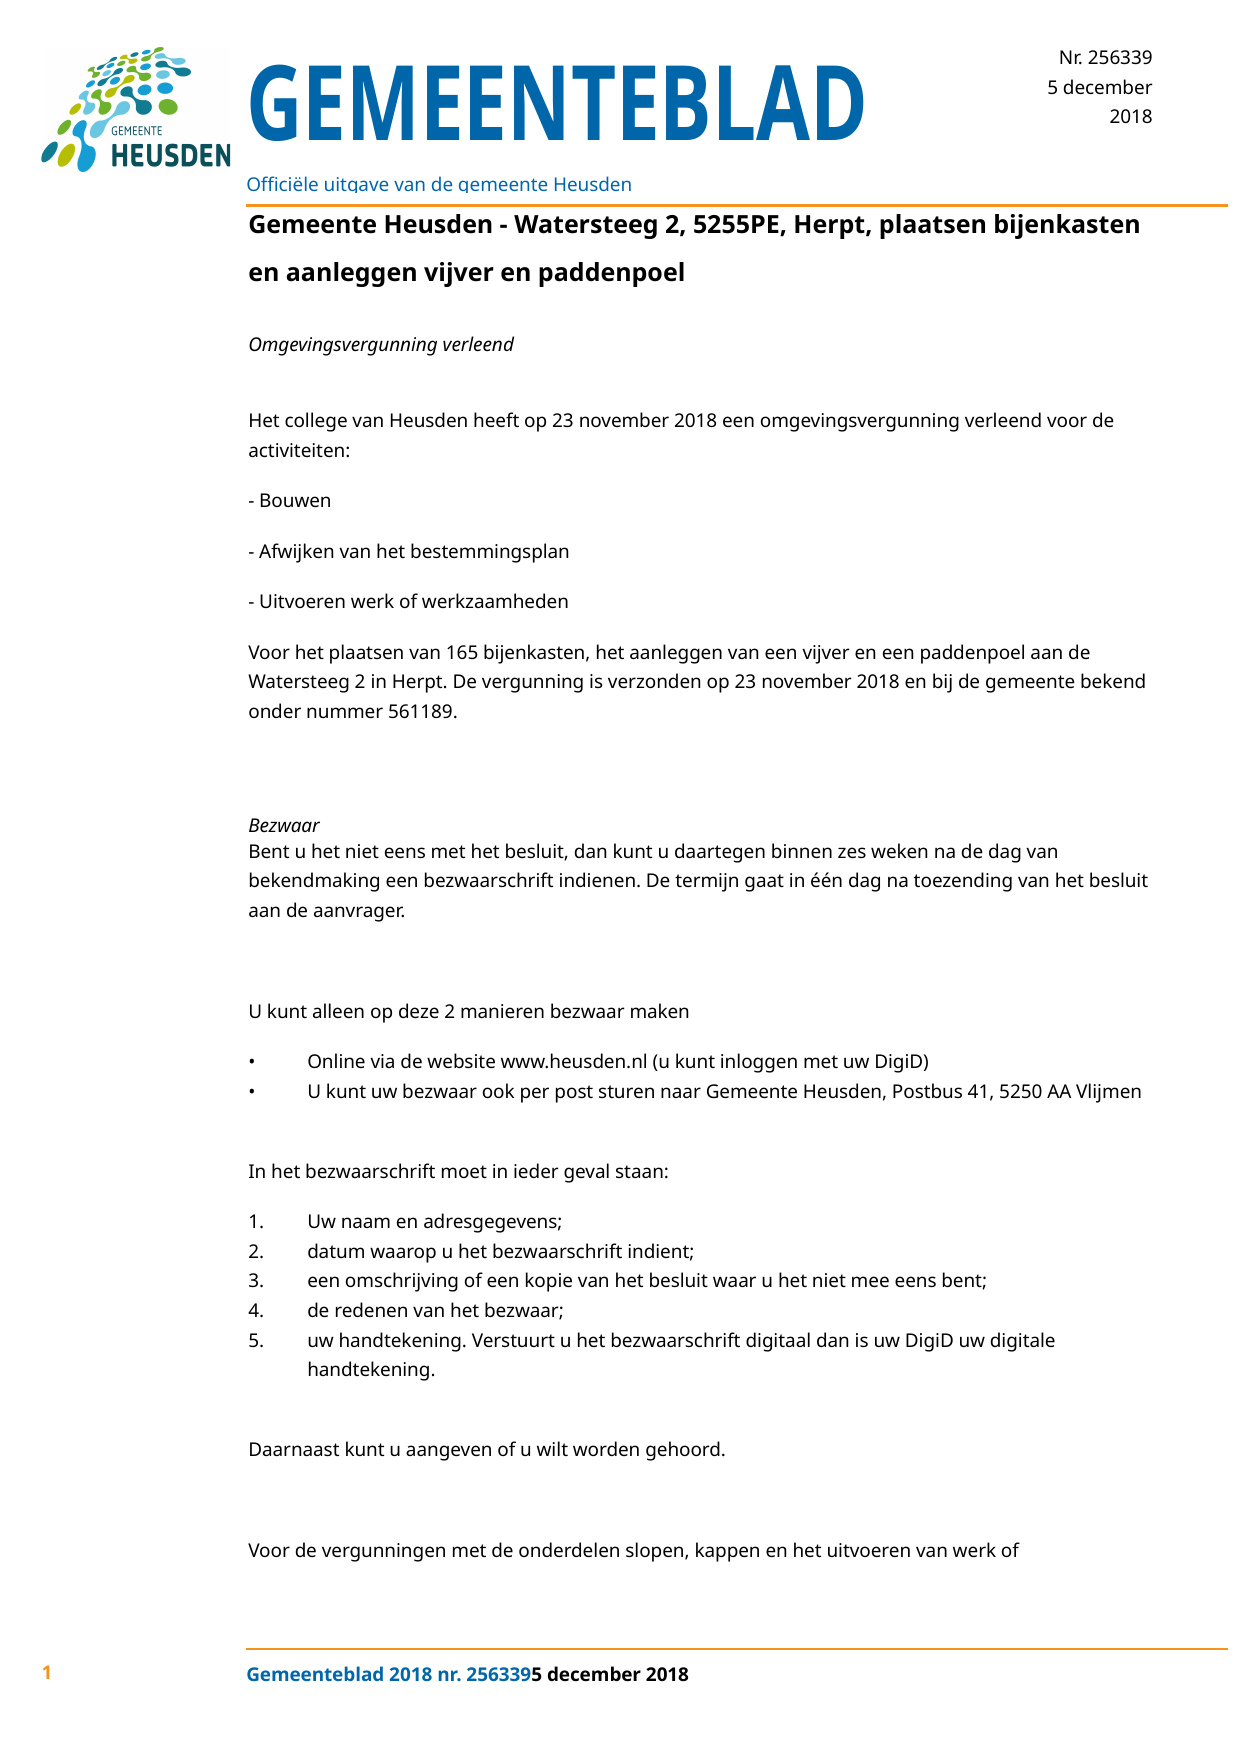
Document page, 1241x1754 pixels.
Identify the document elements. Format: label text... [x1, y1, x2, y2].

text - Afwijken van het bestemmingsplan [248, 538, 1152, 564]
text Bent u het niet eens met het besluit, dan kunt u daartegen binnen zes weken na de dag van bekendmaking een bezwaarschrift indienen. De termijn gaat in één dag na toezending van het besluit aan de aanvrager. [248, 838, 1152, 923]
list uw handtekening. Verstuurt u het bezwaarschrift digitaal dan is uw DigiD uw digitale handtekening. [248, 1327, 1152, 1382]
text - Uitvoeren werk of werkzaamheden [248, 588, 1152, 614]
text Bezwaar [248, 812, 1152, 838]
text - Bouwen [248, 488, 1152, 513]
list datum waarop u het bezwaarschrift indient; [248, 1238, 1152, 1264]
list Online via de website www.heusden.nl (u kunt inloggen met uw DigiD) [248, 1048, 1152, 1074]
text Voor het plaatsen van 165 bijenkasten, het aanleggen van een vijver en een paddenpoel aan de Watersteeg 2 in Herpt. De vergunning is verzonden op 23 november 2018 en bij de gemeente bekend onder nummer 561189. [248, 639, 1152, 724]
list de redenen van het bezwaar; [248, 1297, 1152, 1323]
list een omschrijving of een kopie van het besluit waar u het niet mee eens bent; [248, 1268, 1152, 1293]
text In het bezwaarschrift moet in ieder geval staan: [248, 1158, 1152, 1184]
text Daarnaast kunt u aangeven of u wilt worden gehoord. [248, 1436, 1152, 1462]
text Omgevingsvergunning verleend [248, 331, 1152, 357]
list U kunt uw bezwaar ook per post sturen naar Gemeente Heusden, Postbus 41, 5250 AA Vlijmen [248, 1078, 1152, 1104]
text U kunt alleen op deze 2 manieren bezwaar maken [248, 998, 1152, 1024]
text Het college van Heusden heeft op 23 november 2018 een omgevingsvergunning verleend voor de activiteiten: [248, 408, 1152, 463]
text Voor de vergunningen met de onderdelen slopen, kappen en het uitvoeren van werk of [248, 1537, 1152, 1563]
text Gemeente Heusden - Watersteeg 2, 5255PE, Herpt, plaatsen bijenkasten en aanleggen vijver en paddenpoel [248, 207, 1152, 288]
picture [41, 47, 231, 172]
list Uw naam en adresgegevens; [248, 1208, 1152, 1234]
